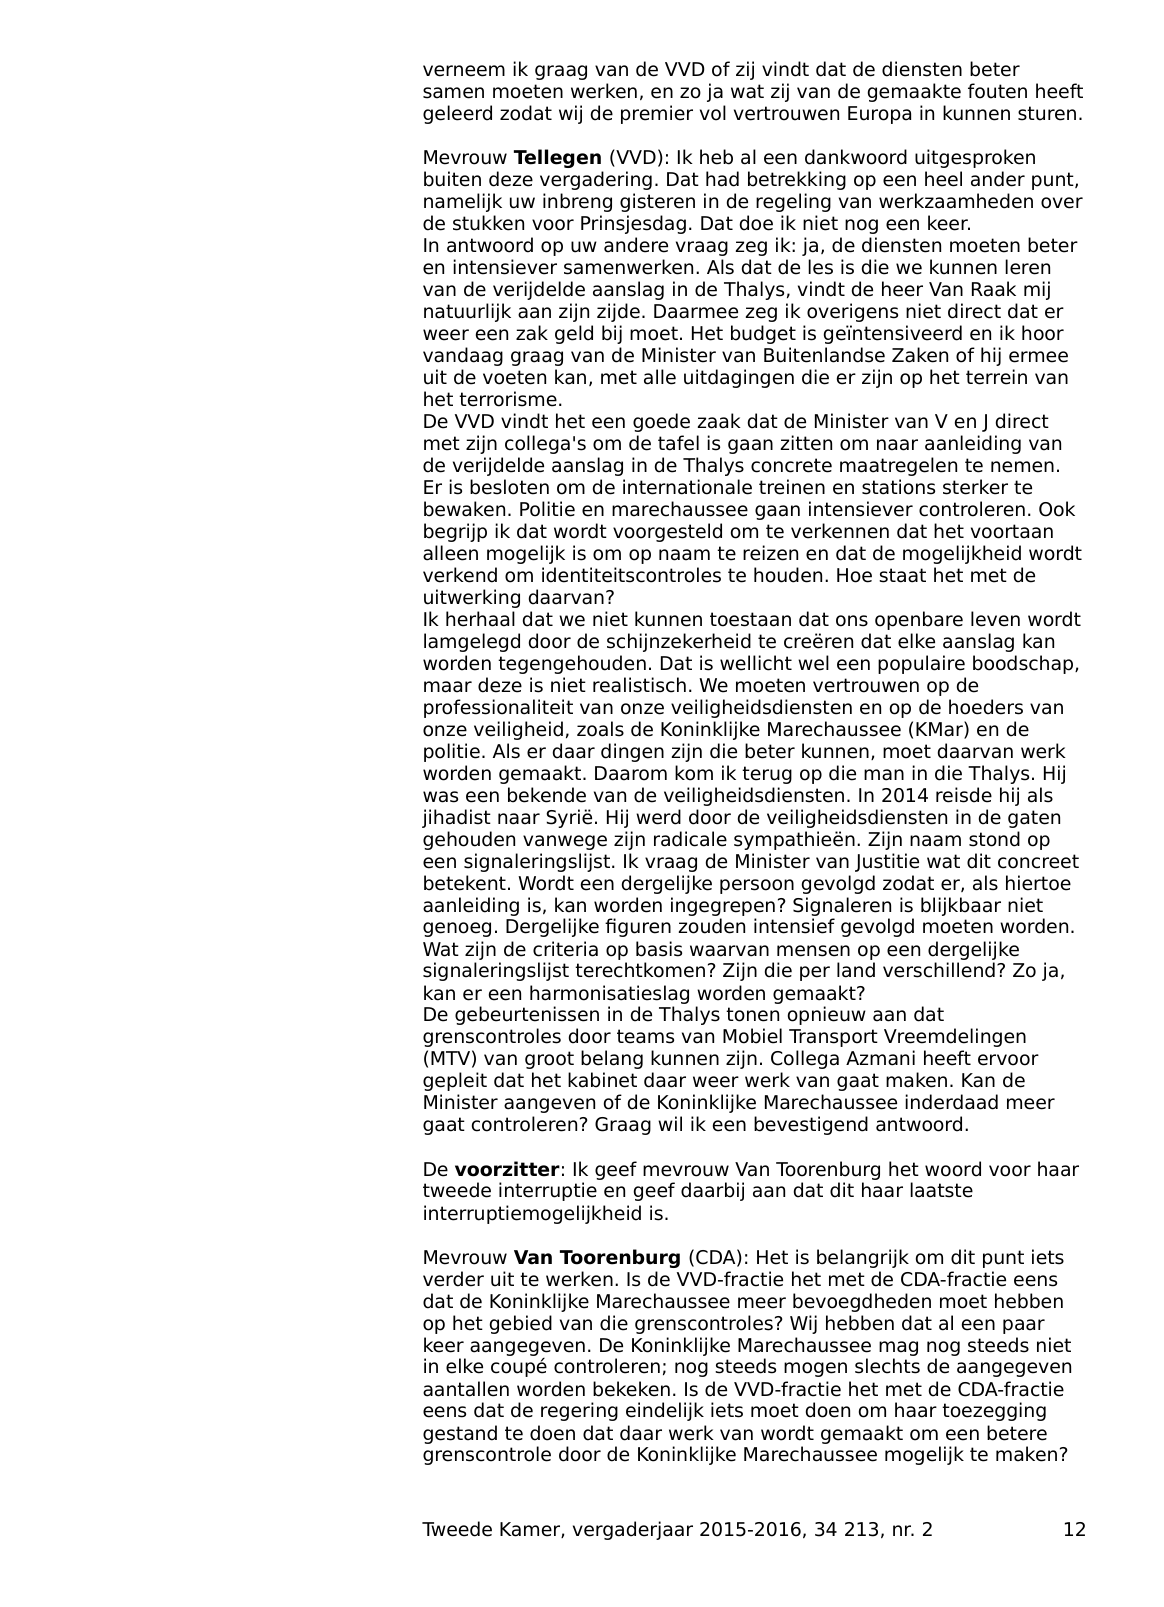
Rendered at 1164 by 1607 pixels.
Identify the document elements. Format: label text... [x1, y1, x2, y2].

text De VVD vindt het een goede zaak dat de Minister van V en J direct met zijn collega's om de tafel is gaan zitten om naar aanleiding van de verijdelde aanslag in de Thalys concrete maatregelen te nemen. Er is besloten om de internationale treinen en stations sterker te bewaken. Politie en marechaussee gaan intensiever controleren. Ook begrijp ik dat wordt voorgesteld om te verkennen dat het voortaan alleen mogelijk is om op naam te reizen en dat de mogelijkheid wordt verkend om identiteitscontroles te houden. Hoe staat het met de uitwerking daarvan? [422, 411, 1087, 609]
text De gebeurtenissen in de Thalys tonen opnieuw aan dat grenscontroles door teams van Mobiel Transport Vreemdelingen (MTV) van groot belang kunnen zijn. Collega Azmani heeft ervoor gepleit dat het kabinet daar weer werk van gaat maken. Kan de Minister aangeven of de Koninklijke Marechaussee inderdaad meer gaat controleren? Graag wil ik een bevestigend antwoord. [422, 1004, 1087, 1136]
text Mevrouw Van Toorenburg (CDA): Het is belangrijk om dit punt iets verder uit te werken. Is de VVD-fractie het met de CDA-fractie eens dat de Koninklijke Marechaussee meer bevoegdheden moet hebben op het gebied van die grenscontroles? Wij hebben dat al een paar keer aangegeven. De Koninklijke Marechaussee mag nog steeds niet in elke coupé controleren; nog steeds mogen slechts de aangegeven aantallen worden bekeken. Is de VVD-fractie het met de CDA-fractie eens dat de regering eindelijk iets moet doen om haar toezegging gestand te doen dat daar werk van wordt gemaakt om een betere grenscontrole door de Koninklijke Marechaussee mogelijk te maken? [422, 1247, 1087, 1466]
text Ik herhaal dat we niet kunnen toestaan dat ons openbare leven wordt lamgelegd door de schijnzekerheid te creëren dat elke aanslag kan worden tegengehouden. Dat is wellicht wel een populaire boodschap, maar deze is niet realistisch. We moeten vertrouwen op de professionaliteit van onze veiligheidsdiensten en op de hoeders van onze veiligheid, zoals de Koninklijke Marechaussee (KMar) en de politie. Als er daar dingen zijn die beter kunnen, moet daarvan werk worden gemaakt. Daarom kom ik terug op die man in die Thalys. Hij was een bekende van de veiligheidsdiensten. In 2014 reisde hij als jihadist naar Syrië. Hij werd door de veiligheidsdiensten in de gaten gehouden vanwege zijn radicale sympathieën. Zijn naam stond op een signaleringslijst. Ik vraag de Minister van Justitie wat dit concreet betekent. Wordt een dergelijke persoon gevolgd zodat er, als hiertoe aanleiding is, kan worden ingegrepen? Signaleren is blijkbaar niet genoeg. Dergelijke figuren zouden intensief gevolgd moeten worden. Wat zijn de criteria op basis waarvan mensen op een dergelijke signaleringslijst terechtkomen? Zijn die per land verschillend? Zo ja, kan er een harmonisatieslag worden gemaakt? [422, 609, 1087, 1004]
text De voorzitter: Ik geef mevrouw Van Toorenburg het woord voor haar tweede interruptie en geef daarbij aan dat dit haar laatste interruptiemogelijkheid is. [422, 1158, 1087, 1224]
text verneem ik graag van de VVD of zij vindt dat de diensten beter samen moeten werken, en zo ja wat zij van de gemaakte fouten heeft geleerd zodat wij de premier vol vertrouwen Europa in kunnen sturen. [422, 59, 1087, 125]
text Mevrouw Tellegen (VVD): Ik heb al een dankwoord uitgesproken buiten deze vergadering. Dat had betrekking op een heel ander punt, namelijk uw inbreng gisteren in de regeling van werkzaamheden over de stukken voor Prinsjesdag. Dat doe ik niet nog een keer. [422, 147, 1087, 235]
text In antwoord op uw andere vraag zeg ik: ja, de diensten moeten beter en intensiever samenwerken. Als dat de les is die we kunnen leren van de verijdelde aanslag in de Thalys, vindt de heer Van Raak mij natuurlijk aan zijn zijde. Daarmee zeg ik overigens niet direct dat er weer een zak geld bij moet. Het budget is geïntensiveerd en ik hoor vandaag graag van de Minister van Buitenlandse Zaken of hij ermee uit de voeten kan, met alle uitdagingen die er zijn op het terrein van het terrorisme. [422, 235, 1087, 411]
